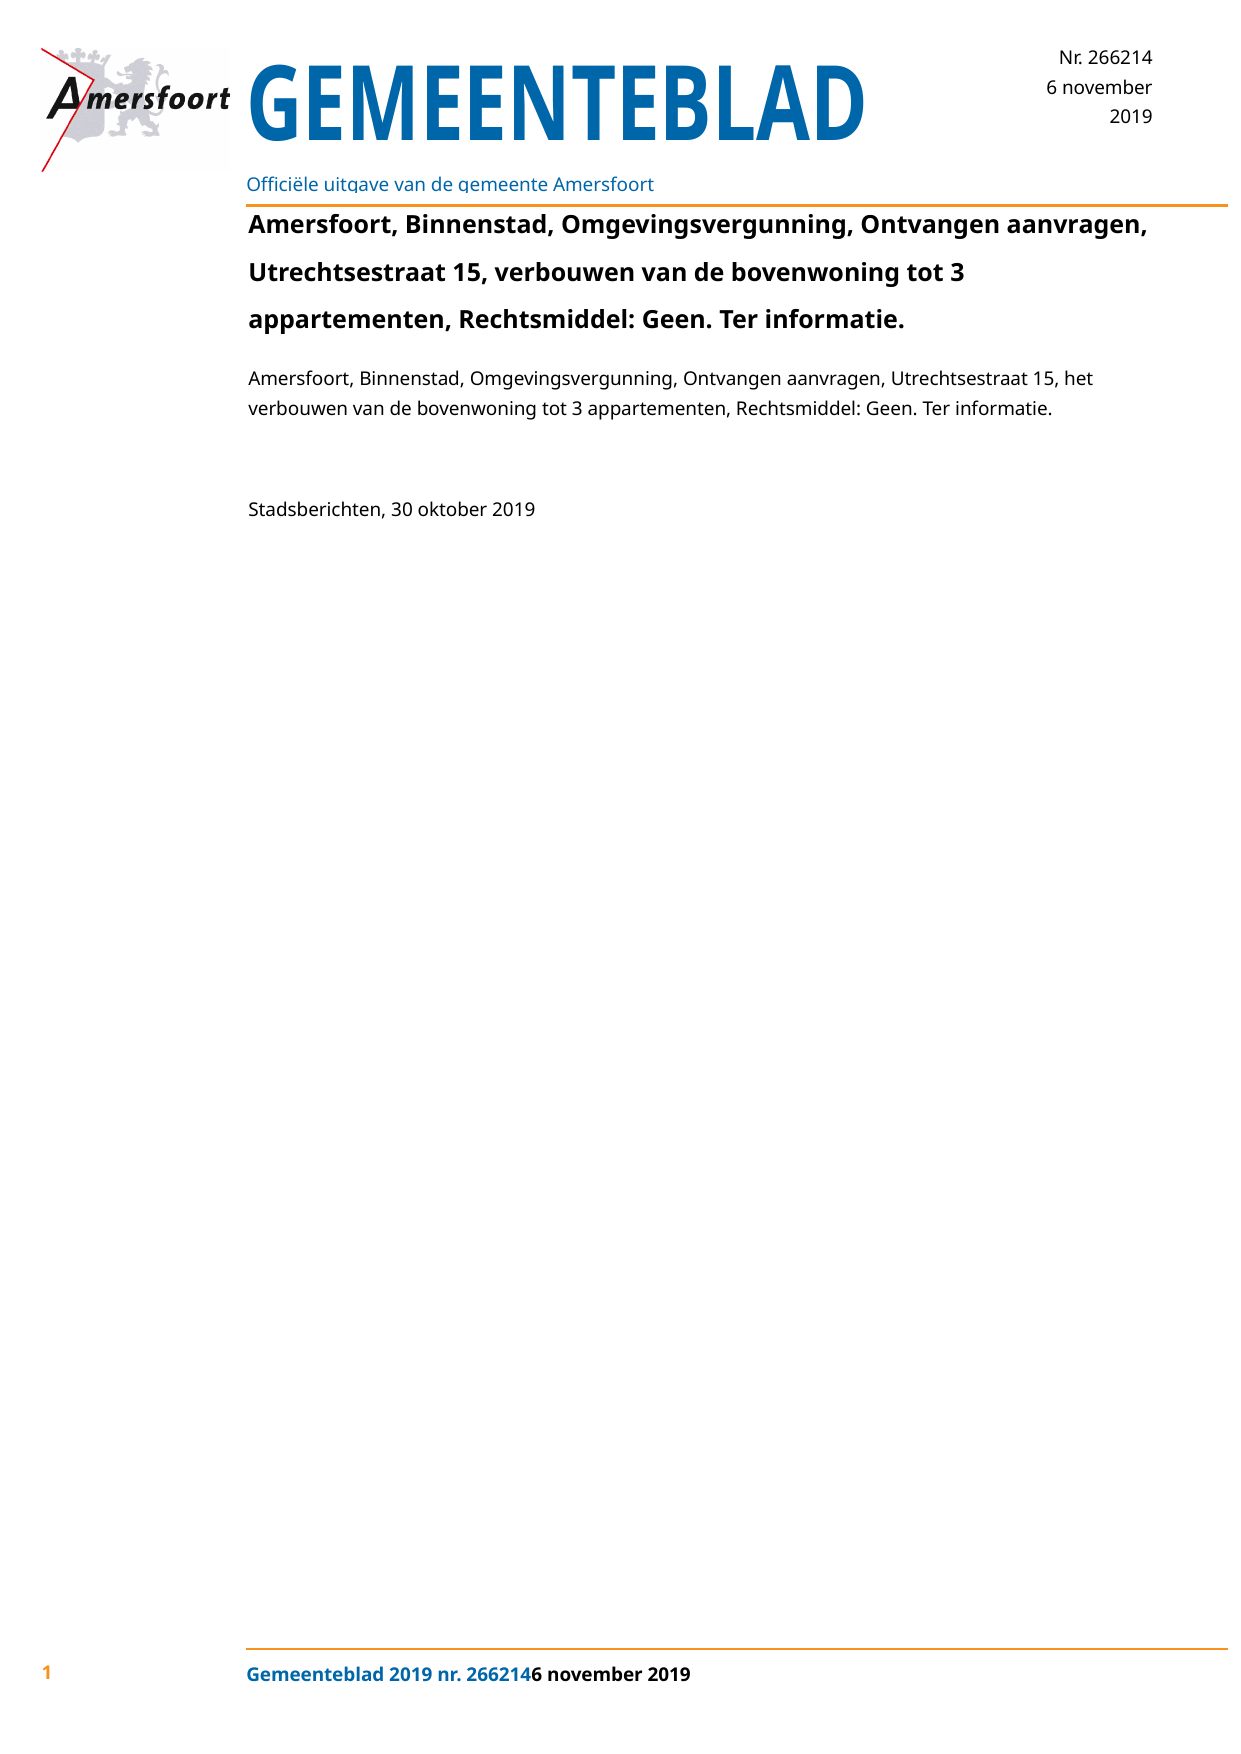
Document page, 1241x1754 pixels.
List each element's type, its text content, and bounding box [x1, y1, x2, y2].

text Amersfoort, Binnenstad, Omgevingsvergunning, Ontvangen aanvragen, Utrechtsestraat 15, verbouwen van de bovenwoning tot 3 appartementen, Rechtsmiddel: Geen. Ter informatie. [248, 207, 1152, 336]
text Amersfoort, Binnenstad, Omgevingsvergunning, Ontvangen aanvragen, Utrechtsestraat 15, het verbouwen van de bovenwoning tot 3 appartementen, Rechtsmiddel: Geen. Ter informatie. [248, 366, 1152, 421]
picture [41, 47, 231, 172]
text Stadsberichten, 30 oktober 2019 [248, 496, 1152, 522]
